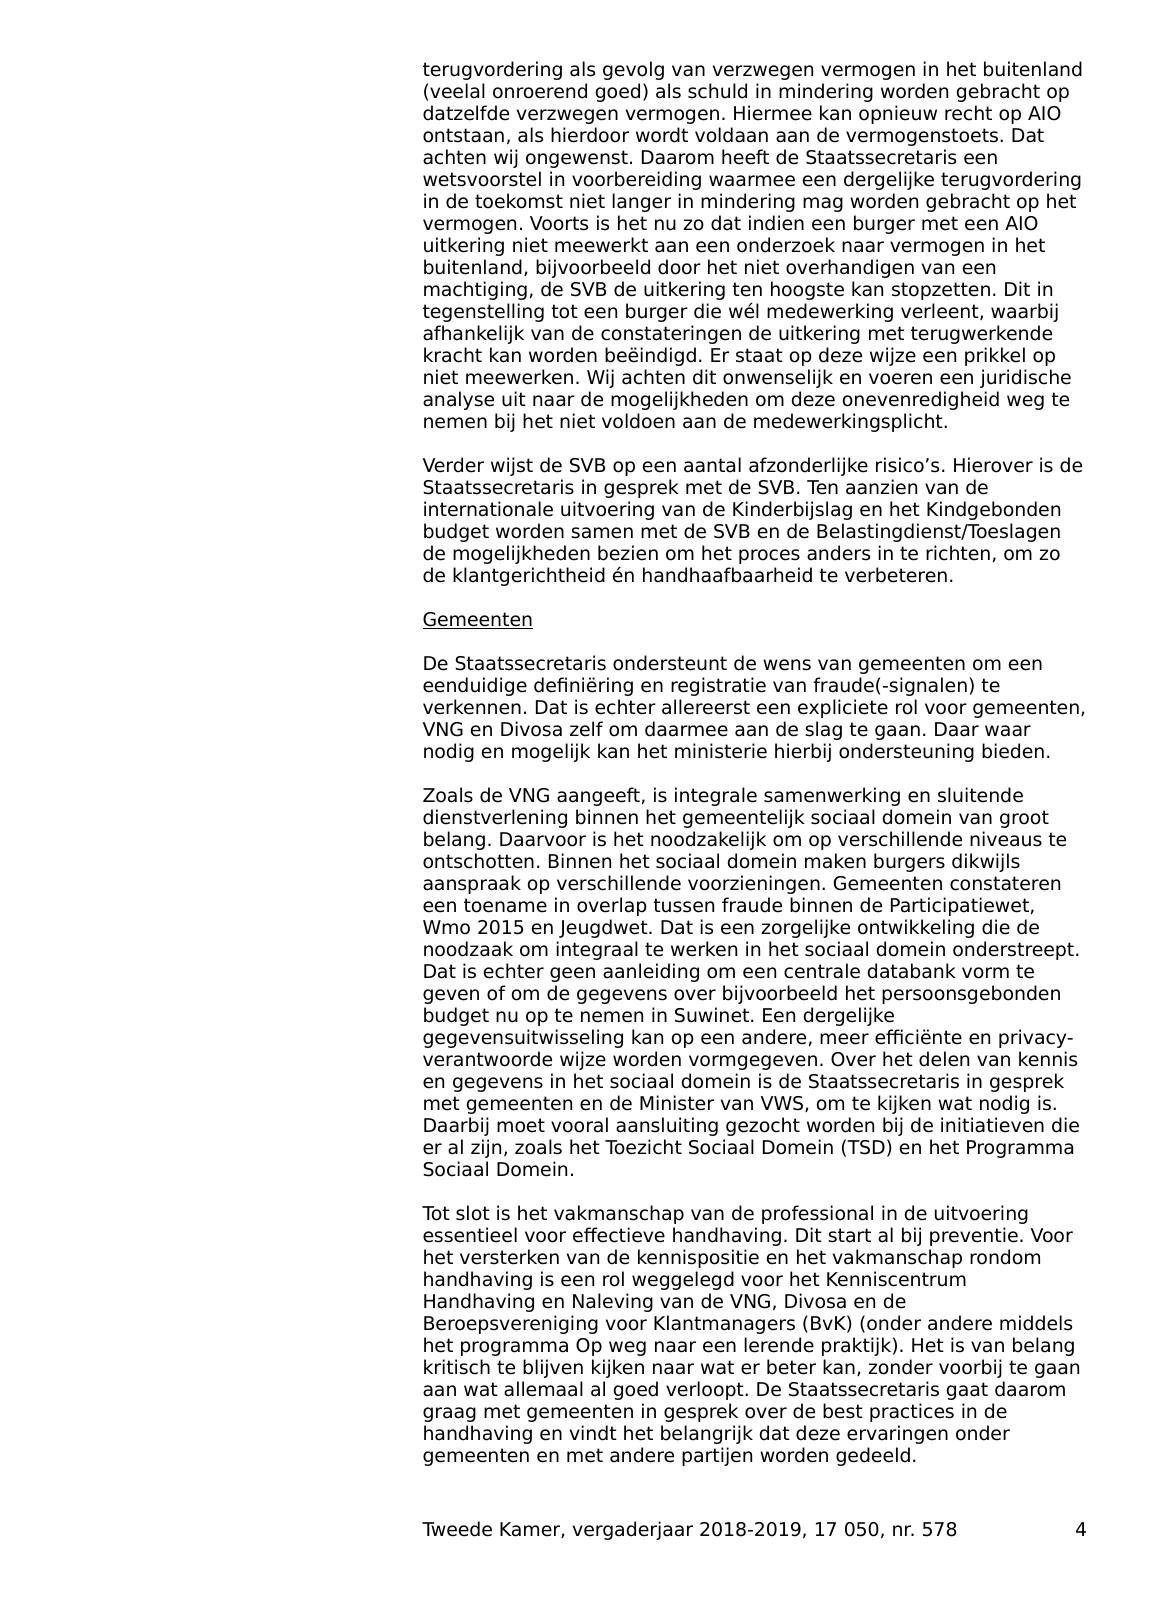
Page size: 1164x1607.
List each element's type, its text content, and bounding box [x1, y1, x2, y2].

text terugvordering als gevolg van verzwegen vermogen in het buitenland (veelal onroerend goed) als schuld in mindering worden gebracht op datzelfde verzwegen vermogen. Hiermee kan opnieuw recht op AIO ontstaan, als hierdoor wordt voldaan aan de vermogenstoets. Dat achten wij ongewenst. Daarom heeft de Staatssecretaris een wetsvoorstel in voorbereiding waarmee een dergelijke terugvordering in de toekomst niet langer in mindering mag worden gebracht op het vermogen. Voorts is het nu zo dat indien een burger met een AIO uitkering niet meewerkt aan een onderzoek naar vermogen in het buitenland, bijvoorbeeld door het niet overhandigen van een machtiging, de SVB de uitkering ten hoogste kan stopzetten. Dit in tegenstelling tot een burger die wél medewerking verleent, waarbij afhankelijk van de constateringen de uitkering met terugwerkende kracht kan worden beëindigd. Er staat op deze wijze een prikkel op niet meewerken. Wij achten dit onwenselijk en voeren een juridische analyse uit naar de mogelijkheden om deze onevenredigheid weg te nemen bij het niet voldoen aan de medewerkingsplicht. [422, 59, 1087, 433]
text Tot slot is het vakmanschap van de professional in de uitvoering essentieel voor effectieve handhaving. Dit start al bij preventie. Voor het versterken van de kennispositie en het vakmanschap rondom handhaving is een rol weggelegd voor het Kenniscentrum Handhaving en Naleving van de VNG, Divosa en de Beroepsvereniging voor Klantmanagers (BvK) (onder andere middels het programma Op weg naar een lerende praktijk). Het is van belang kritisch te blijven kijken naar wat er beter kan, zonder voorbij te gaan aan wat allemaal al goed verloopt. De Staatssecretaris gaat daarom graag met gemeenten in gesprek over de best practices in de handhaving en vindt het belangrijk dat deze ervaringen onder gemeenten en met andere partijen worden gedeeld. [422, 1203, 1087, 1467]
text Verder wijst de SVB op een aantal afzonderlijke risico’s. Hierover is de Staatssecretaris in gesprek met de SVB. Ten aanzien van de internationale uitvoering van de Kinderbijslag en het Kindgebonden budget worden samen met de SVB en de Belastingdienst/Toeslagen de mogelijkheden bezien om het proces anders in te richten, om zo de klantgerichtheid én handhaafbaarheid te verbeteren. [422, 455, 1087, 587]
subtitle Gemeenten [422, 609, 1087, 631]
text De Staatssecretaris ondersteunt de wens van gemeenten om een eenduidige definiëring en registratie van fraude(-signalen) te verkennen. Dat is echter allereerst een expliciete rol voor gemeenten, VNG en Divosa zelf om daarmee aan de slag te gaan. Daar waar nodig en mogelijk kan het ministerie hierbij ondersteuning bieden. [422, 653, 1087, 763]
text Zoals de VNG aangeeft, is integrale samenwerking en sluitende dienstverlening binnen het gemeentelijk sociaal domein van groot belang. Daarvoor is het noodzakelijk om op verschillende niveaus te ontschotten. Binnen het sociaal domein maken burgers dikwijls aanspraak op verschillende voorzieningen. Gemeenten constateren een toename in overlap tussen fraude binnen de Participatiewet, Wmo 2015 en Jeugdwet. Dat is een zorgelijke ontwikkeling die de noodzaak om integraal te werken in het sociaal domein onderstreept. Dat is echter geen aanleiding om een centrale databank vorm te geven of om de gegevens over bijvoorbeeld het persoonsgebonden budget nu op te nemen in Suwinet. Een dergelijke gegevensuitwisseling kan op een andere, meer efficiënte en privacy-verantwoorde wijze worden vormgegeven. Over het delen van kennis en gegevens in het sociaal domein is de Staatssecretaris in gesprek met gemeenten en de Minister van VWS, om te kijken wat nodig is. Daarbij moet vooral aansluiting gezocht worden bij de initiatieven die er al zijn, zoals het Toezicht Sociaal Domein (TSD) en het Programma Sociaal Domein. [422, 785, 1087, 1181]
